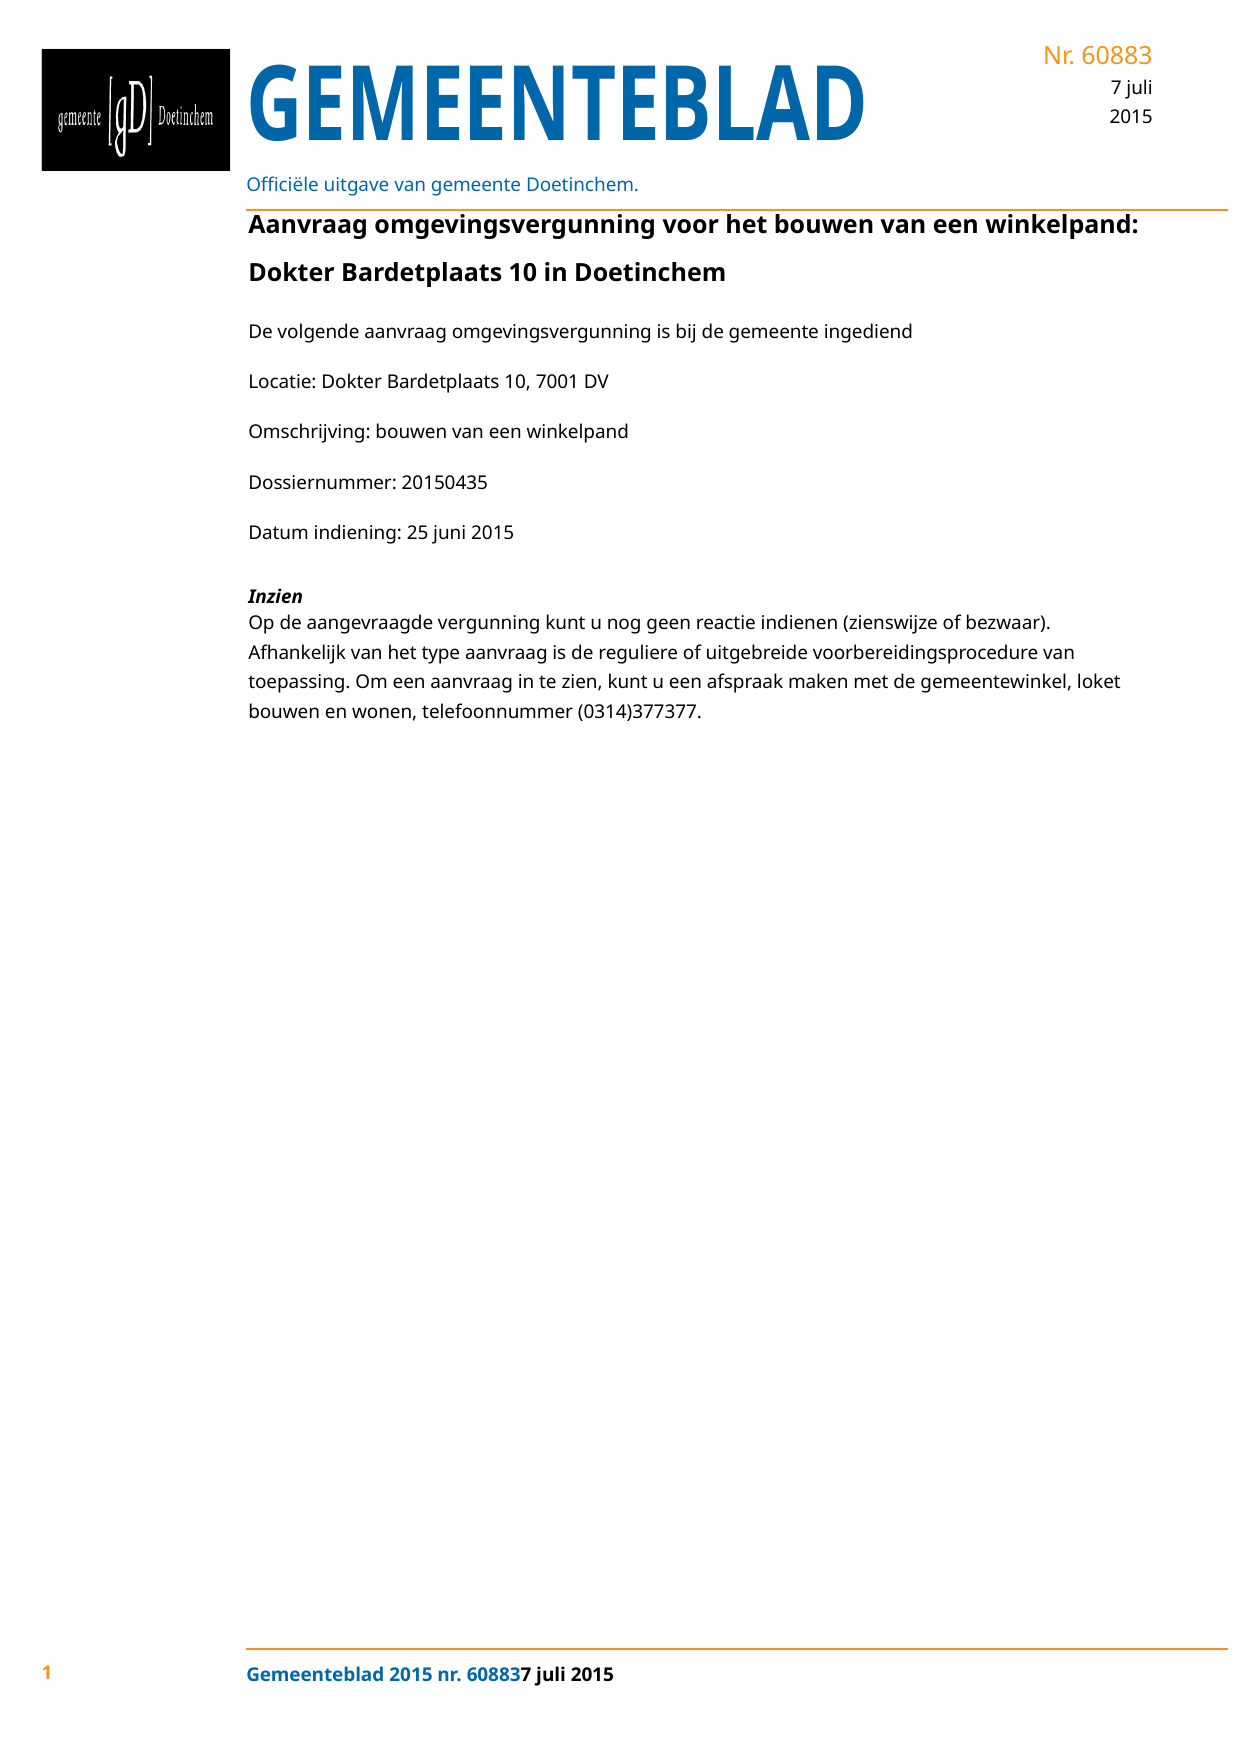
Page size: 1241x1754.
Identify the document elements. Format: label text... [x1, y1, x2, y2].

text Aanvraag omgevingsvergunning voor het bouwen van een winkelpand: Dokter Bardetplaats 10 in Doetinchem [248, 211, 1152, 288]
text Op de aangevraagde vergunning kunt u nog geen reactie indienen (zienswijze of bezwaar). Afhankelijk van het type aanvraag is de reguliere of uitgebreide voorbereidingsprocedure van toepassing. Om een aanvraag in te zien, kunt u een afspraak maken met de gemeentewinkel, loket bouwen en wonen, telefoonnummer (0314)377377. [248, 609, 1152, 724]
text Datum indiening: 25 juni 2015 [248, 519, 1152, 545]
text Dossiernummer: 20150435 [248, 469, 1152, 495]
text Locatie: Dokter Bardetplaats 10, 7001 DV [248, 368, 1152, 394]
text Inzien [248, 583, 1152, 609]
text Omschrijving: bouwen van een winkelpand [248, 419, 1152, 444]
picture [41, 47, 231, 172]
text De volgende aanvraag omgevingsvergunning is bij de gemeente ingediend [248, 318, 1152, 344]
